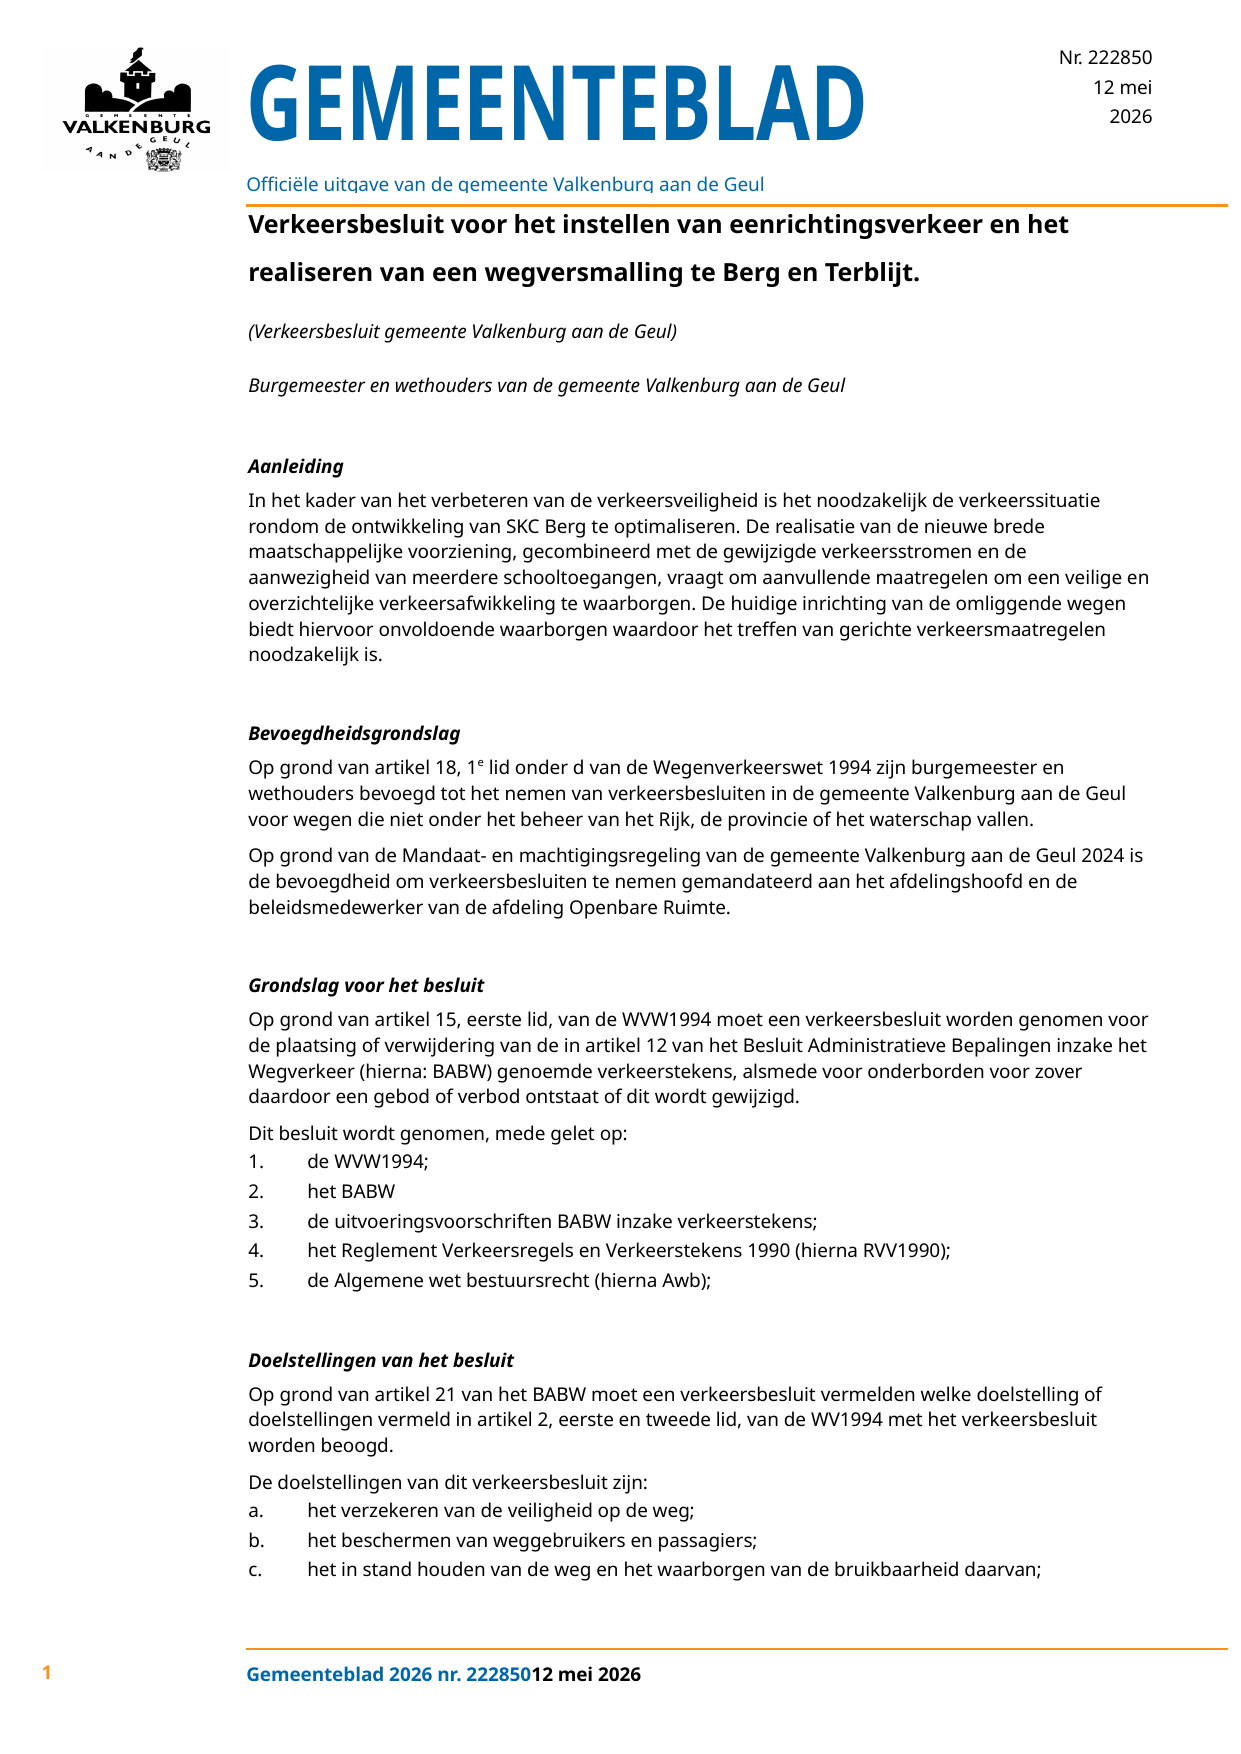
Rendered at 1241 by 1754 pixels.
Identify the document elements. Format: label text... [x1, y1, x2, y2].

list het Reglement Verkeersregels en Verkeerstekens 1990 (hierna RVV1990); [248, 1237, 1152, 1263]
text Verkeersbesluit voor het instellen van eenrichtingsverkeer en het realiseren van een wegversmalling te Berg en Terblijt. [248, 207, 1152, 288]
list het verzekeren van de veiligheid op de weg; [248, 1497, 1152, 1523]
list de Algemene wet bestuursrecht (hierna Awb); [248, 1267, 1152, 1293]
text Op grond van artikel 18, 1e lid onder d van de Wegenverkeerswet 1994 zijn burgemeester en wethouders bevoegd tot het nemen van verkeersbesluiten in de gemeente Valkenburg aan de Geul voor wegen die niet onder het beheer van het Rijk, de provincie of het waterschap vallen. [248, 754, 1152, 831]
text Op grond van artikel 21 van het BABW moet een verkeersbesluit vermelden welke doelstelling of doelstellingen vermeld in artikel 2, eerste en tweede lid, van de WV1994 met het verkeersbesluit worden beoogd. [248, 1381, 1152, 1458]
text Dit besluit wordt genomen, mede gelet op: [248, 1120, 1152, 1146]
text Burgemeester en wethouders van de gemeente Valkenburg aan de Geul [248, 372, 1152, 398]
text Grondslag voor het besluit [248, 972, 1152, 998]
list de uitvoeringsvoorschriften BABW inzake verkeerstekens; [248, 1208, 1152, 1233]
text Bevoegdheidsgrondslag [248, 720, 1152, 746]
text Op grond van de Mandaat- en machtigingsregeling van de gemeente Valkenburg aan de Geul 2024 is de bevoegdheid om verkeersbesluiten te nemen gemandateerd aan het afdelingshoofd en de beleidsmedewerker van de afdeling Openbare Ruimte. [248, 842, 1152, 919]
list de WVW1994; [248, 1149, 1152, 1174]
list het BABW [248, 1178, 1152, 1204]
picture [41, 47, 231, 172]
text Op grond van artikel 15, eerste lid, van de WVW1994 moet een verkeersbesluit worden genomen voor de plaatsing of verwijdering van de in artikel 12 van het Besluit Administratieve Bepalingen inzake het Wegverkeer (hierna: BABW) genoemde verkeerstekens, alsmede voor onderborden voor zover daardoor een gebod of verbod ontstaat of dit wordt gewijzigd. [248, 1006, 1152, 1109]
list het in stand houden van de weg en het waarborgen van de bruikbaarheid daarvan; [248, 1556, 1152, 1582]
text In het kader van het verbeteren van de verkeersveiligheid is het noodzakelijk de verkeerssituatie rondom de ontwikkeling van SKC Berg te optimaliseren. De realisatie van de nieuwe brede maatschappelijke voorziening, gecombineerd met de gewijzigde verkeersstromen en de aanwezigheid van meerdere schooltoegangen, vraagt om aanvullende maatregelen om een veilige en overzichtelijke verkeersafwikkeling te waarborgen. De huidige inrichting van de omliggende wegen biedt hiervoor onvoldoende waarborgen waardoor het treffen van gerichte verkeersmaatregelen noodzakelijk is. [248, 487, 1152, 667]
text De doelstellingen van dit verkeersbesluit zijn: [248, 1469, 1152, 1495]
text (Verkeersbesluit gemeente Valkenburg aan de Geul) [248, 318, 1152, 344]
list het beschermen van weggebruikers en passagiers; [248, 1527, 1152, 1553]
text Aanleiding [248, 453, 1152, 479]
text Doelstellingen van het besluit [248, 1347, 1152, 1372]
